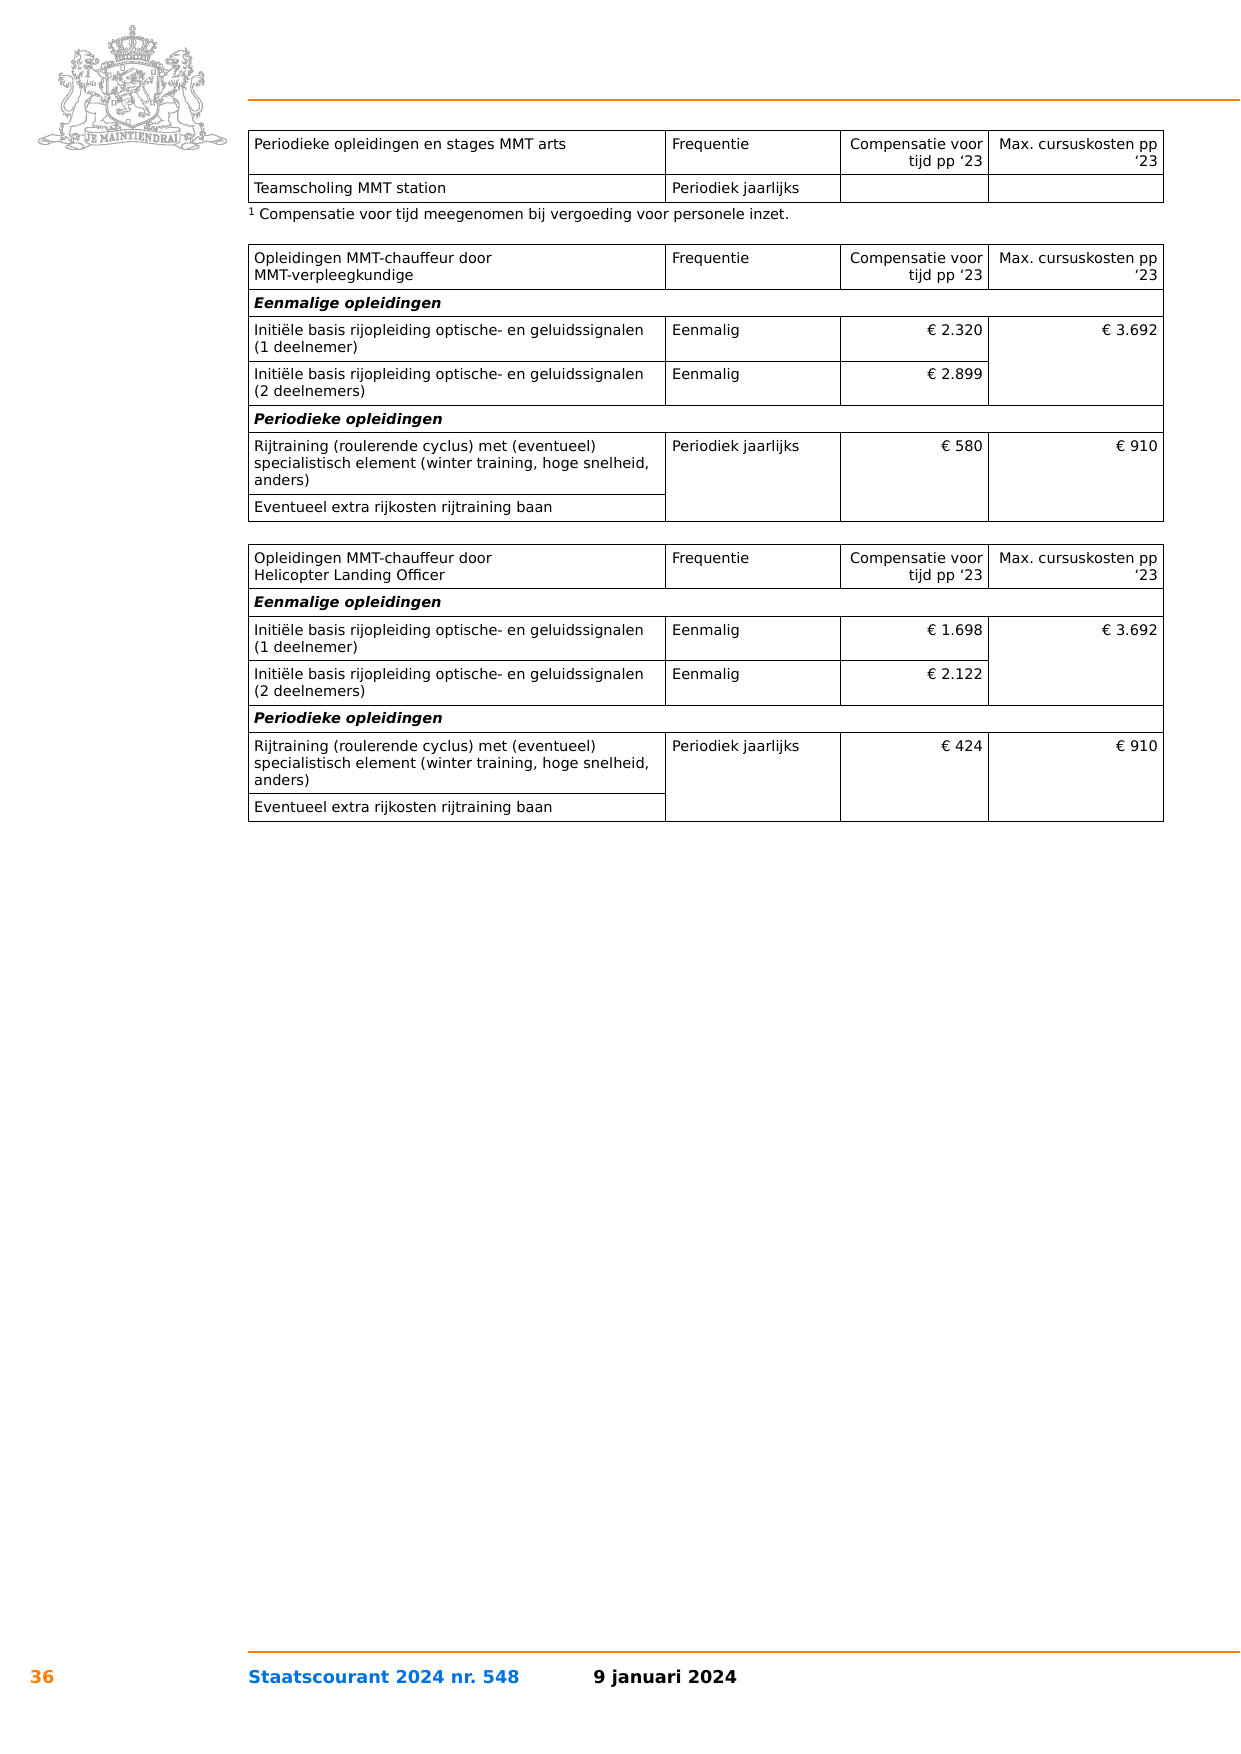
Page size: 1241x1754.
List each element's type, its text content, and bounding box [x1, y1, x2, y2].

table_cell Eventueel extra rijkosten rijtraining baan [249, 495, 665, 521]
table_cell € 3.692 [989, 617, 1163, 704]
table_header Opleidingen MMT-chauffeur door MMT-verpleegkundige [249, 245, 665, 289]
table_cell Eenmalig [666, 661, 840, 704]
table_cell € 910 [989, 433, 1163, 521]
table_cell € 910 [989, 733, 1163, 821]
picture [38, 25, 227, 150]
table_cell [841, 175, 988, 202]
table_cell € 424 [841, 733, 988, 821]
table_cell € 2.899 [841, 362, 988, 405]
table_cell Rijtraining (roulerende cyclus) met (eventueel) specialistisch element (winter training, hoge snelheid, anders) [249, 733, 665, 793]
table_cell Periodiek jaarlijks [666, 175, 840, 202]
table_cell Initiële basis rijopleiding optische- en geluidssignalen (2 deelnemers) [249, 362, 665, 405]
table_cell Eenmalige opleidingen [249, 290, 1163, 316]
table_cell Periodieke opleidingen [249, 706, 1163, 732]
table_header Max. cursuskosten pp ‘23 [989, 545, 1163, 588]
table_cell Eenmalig [666, 362, 840, 405]
table_cell Eenmalig [666, 617, 840, 660]
table_cell Eventueel extra rijkosten rijtraining baan [249, 794, 665, 821]
table_header Frequentie [666, 131, 840, 174]
table_header Frequentie [666, 245, 840, 289]
table_cell € 1.698 [841, 617, 988, 660]
table_header Frequentie [666, 545, 840, 588]
table_cell Initiële basis rijopleiding optische- en geluidssignalen (1 deelnemer) [249, 617, 665, 660]
table_cell € 3.692 [989, 317, 1163, 405]
table_cell [989, 175, 1163, 202]
table_cell Periodiek jaarlijks [666, 433, 840, 521]
table_cell Initiële basis rijopleiding optische- en geluidssignalen (2 deelnemers) [249, 661, 665, 704]
table_cell € 2.320 [841, 317, 988, 361]
table_cell 1 Compensatie voor tijd meegenomen bij vergoeding voor personele inzet. [248, 203, 1163, 222]
table_header Periodieke opleidingen en stages MMT arts [249, 131, 665, 174]
table_cell Periodieke opleidingen [249, 406, 1163, 432]
table_cell Teamscholing MMT station [249, 175, 665, 202]
table_cell € 580 [841, 433, 988, 521]
table_header Max. cursuskosten pp ‘23 [989, 245, 1163, 289]
table_cell Eenmalige opleidingen [249, 589, 1163, 616]
table_header Opleidingen MMT-chauffeur door Helicopter Landing Officer [249, 545, 665, 588]
table_header Compensatie voor tijd pp ‘23 [841, 545, 988, 588]
table_cell Periodiek jaarlijks [666, 733, 840, 821]
table_cell Initiële basis rijopleiding optische- en geluidssignalen (1 deelnemer) [249, 317, 665, 361]
table_header Compensatie voor tijd pp ‘23 [841, 245, 988, 289]
table_cell Eenmalig [666, 317, 840, 361]
table_cell Rijtraining (roulerende cyclus) met (eventueel) specialistisch element (winter training, hoge snelheid, anders) [249, 433, 665, 494]
table_header Max. cursuskosten pp ‘23 [989, 131, 1163, 174]
table_cell € 2.122 [841, 661, 988, 704]
table_header Compensatie voor tijd pp ‘23 [841, 131, 988, 174]
